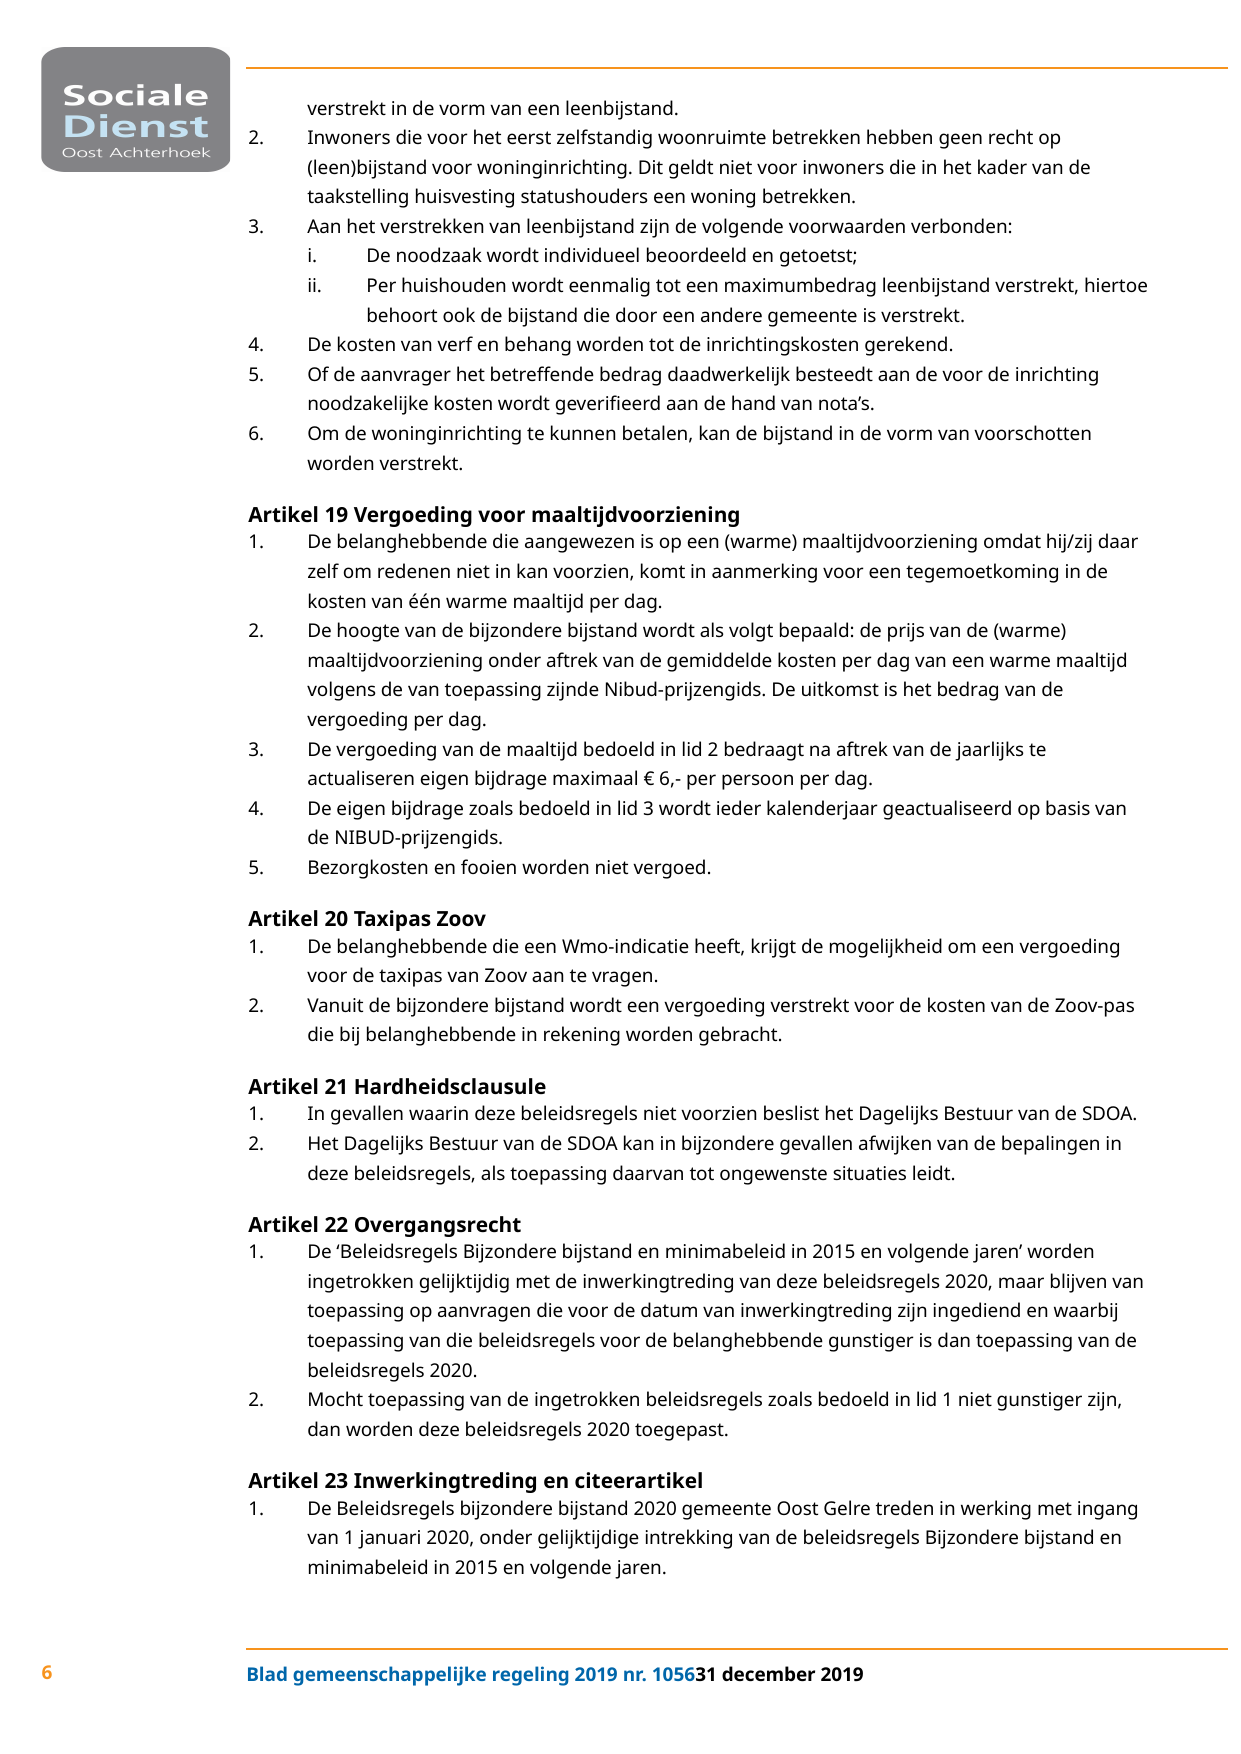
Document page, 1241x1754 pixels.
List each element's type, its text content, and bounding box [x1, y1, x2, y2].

list Of de aanvrager het betreffende bedrag daadwerkelijk besteedt aan de voor de inrichting noodzakelijke kosten wordt geverifieerd aan de hand van nota’s. [248, 361, 1152, 416]
list Bezorgkosten en fooien worden niet vergoed. [248, 854, 1152, 880]
list De eigen bijdrage zoals bedoeld in lid 3 wordt ieder kalenderjaar geactualiseerd op basis van de NIBUD-prijzengids. [248, 795, 1152, 850]
list De noodzaak wordt individueel beoordeeld en getoetst; [307, 243, 1152, 268]
list De belanghebbende die een Wmo-indicatie heeft, krijgt de mogelijkheid om een vergoeding voor de taxipas van Zoov aan te vragen. [248, 933, 1152, 988]
list Aan het verstrekken van leenbijstand zijn de volgende voorwaarden verbonden: [248, 213, 1152, 239]
list In gevallen waarin deze beleidsregels niet voorzien beslist het Dagelijks Bestuur van de SDOA. [248, 1101, 1152, 1126]
list De kosten van verf en behang worden tot de inrichtingskosten gerekend. [248, 331, 1152, 357]
text Artikel 22 Overgangsrecht [248, 1210, 1152, 1238]
list De vergoeding van de maaltijd bedoeld in lid 2 bedraagt na aftrek van de jaarlijks te actualiseren eigen bijdrage maximaal € 6,- per persoon per dag. [248, 736, 1152, 791]
text Artikel 23 Inwerkingtreding en citeerartikel [248, 1466, 1152, 1495]
list Inwoners die voor het eerst zelfstandig woonruimte betrekken hebben geen recht op (leen)bijstand voor woninginrichting. Dit geldt niet voor inwoners die in het kader van de taakstelling huisvesting statushouders een woning betrekken. [248, 124, 1152, 209]
list De hoogte van de bijzondere bijstand wordt als volgt bepaald: de prijs van de (warme) maaltijdvoorziening onder aftrek van de gemiddelde kosten per dag van een warme maaltijd volgens de van toepassing zijnde Nibud-prijzengids. De uitkomst is het bedrag van de vergoeding per dag. [248, 617, 1152, 732]
list verstrekt in de vorm van een leenbijstand. [248, 95, 1152, 121]
list De Beleidsregels bijzondere bijstand 2020 gemeente Oost Gelre treden in werking met ingang van 1 januari 2020, onder gelijktijdige intrekking van de beleidsregels Bijzondere bijstand en minimabeleid in 2015 en volgende jaren. [248, 1495, 1152, 1580]
picture [41, 47, 231, 172]
list De belanghebbende die aangewezen is op een (warme) maaltijdvoorziening omdat hij/zij daar zelf om redenen niet in kan voorzien, komt in aanmerking voor een tegemoetkoming in de kosten van één warme maaltijd per dag. [248, 529, 1152, 613]
list Om de woninginrichting te kunnen betalen, kan de bijstand in de vorm van voorschotten worden verstrekt. [248, 420, 1152, 476]
text Artikel 19 Vergoeding voor maaltijdvoorziening [248, 500, 1152, 529]
text Artikel 20 Taxipas Zoov [248, 904, 1152, 933]
list De ‘Beleidsregels Bijzondere bijstand en minimabeleid in 2015 en volgende jaren’ worden ingetrokken gelijktijdig met de inwerkingtreding van deze beleidsregels 2020, maar blijven van toepassing op aanvragen die voor de datum van inwerkingtreding zijn ingediend en waarbij toepassing van die beleidsregels voor de belanghebbende gunstiger is dan toepassing van de beleidsregels 2020. [248, 1238, 1152, 1383]
text Artikel 21 Hardheidsclausule [248, 1072, 1152, 1101]
list Het Dagelijks Bestuur van de SDOA kan in bijzondere gevallen afwijken van de bepalingen in deze beleidsregels, als toepassing daarvan tot ongewenste situaties leidt. [248, 1130, 1152, 1185]
list Vanuit de bijzondere bijstand wordt een vergoeding verstrekt voor de kosten van de Zoov-pas die bij belanghebbende in rekening worden gebracht. [248, 992, 1152, 1047]
list Per huishouden wordt eenmalig tot een maximumbedrag leenbijstand verstrekt, hiertoe behoort ook de bijstand die door een andere gemeente is verstrekt. [307, 272, 1152, 328]
list Mocht toepassing van de ingetrokken beleidsregels zoals bedoeld in lid 1 niet gunstiger zijn, dan worden deze beleidsregels 2020 toegepast. [248, 1386, 1152, 1442]
